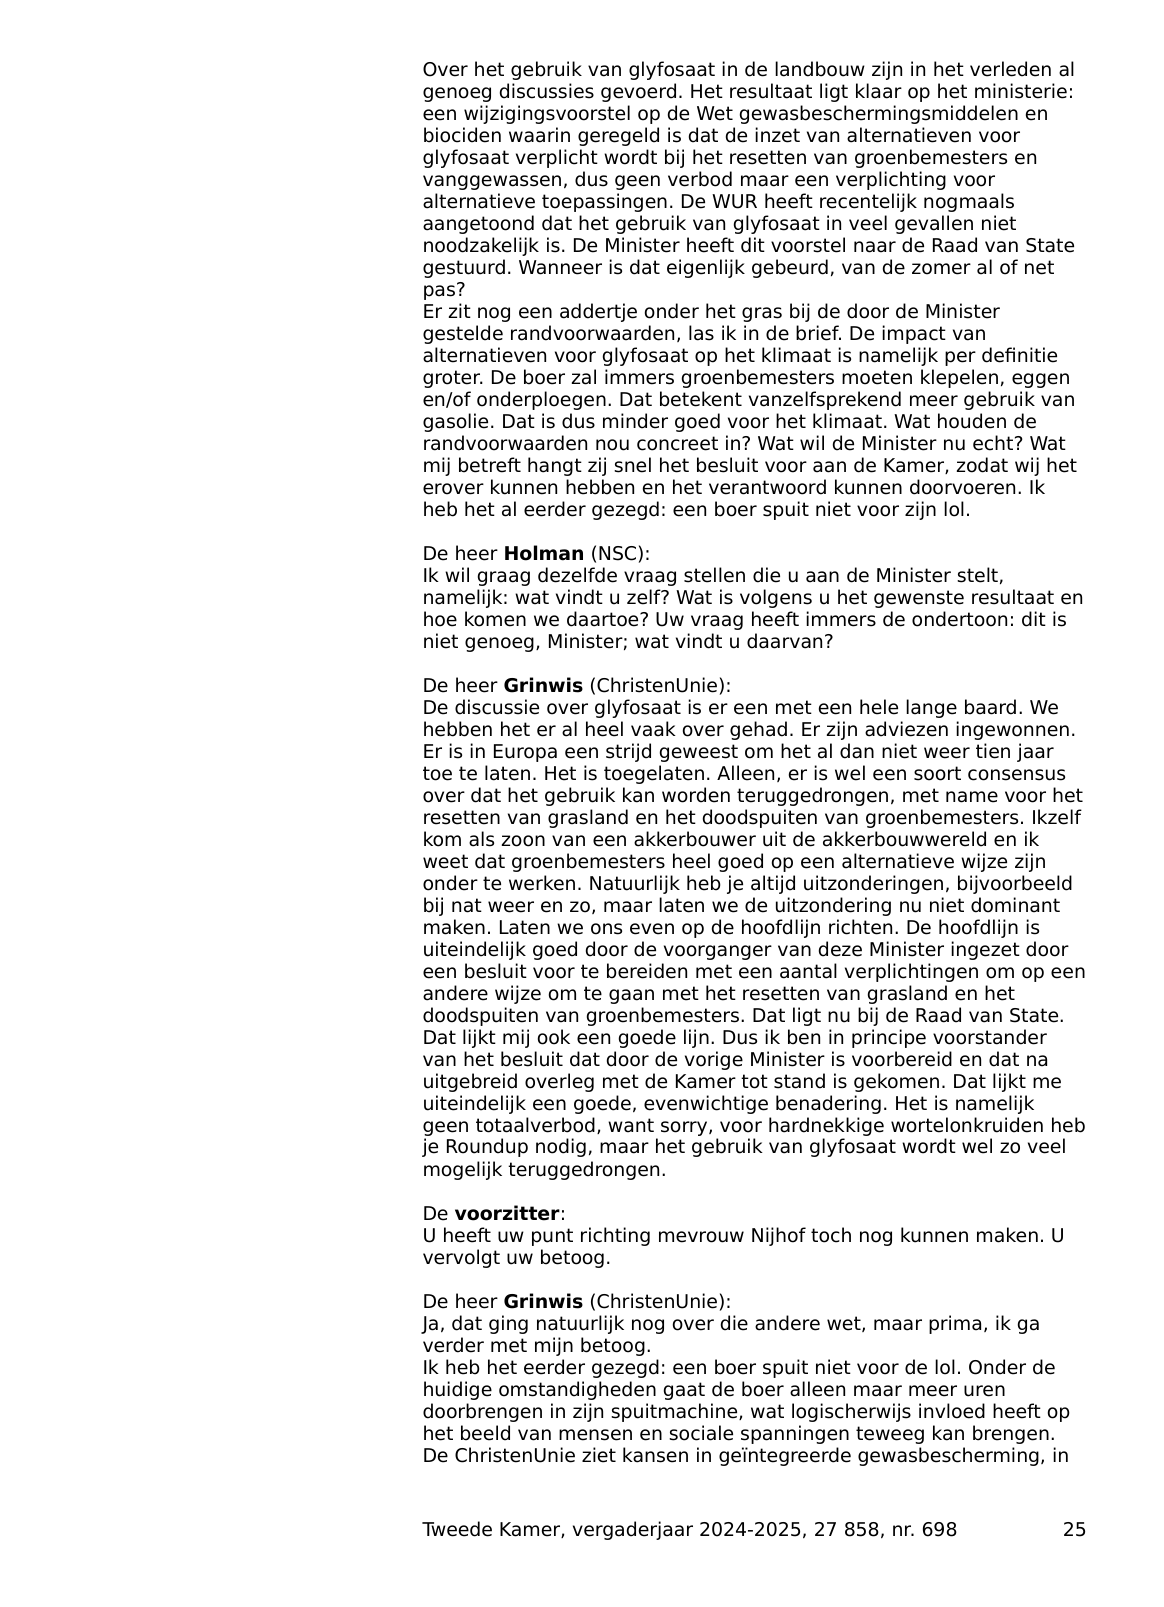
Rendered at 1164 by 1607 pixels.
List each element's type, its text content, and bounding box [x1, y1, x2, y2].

text De discussie over glyfosaat is er een met een hele lange baard. We hebben het er al heel vaak over gehad. Er zijn adviezen ingewonnen. Er is in Europa een strijd geweest om het al dan niet weer tien jaar toe te laten. Het is toegelaten. Alleen, er is wel een soort consensus over dat het gebruik kan worden teruggedrongen, met name voor het resetten van grasland en het doodspuiten van groenbemesters. Ikzelf kom als zoon van een akkerbouwer uit de akkerbouwwereld en ik weet dat groenbemesters heel goed op een alternatieve wijze zijn onder te werken. Natuurlijk heb je altijd uitzonderingen, bijvoorbeeld bij nat weer en zo, maar laten we de uitzondering nu niet dominant maken. Laten we ons even op de hoofdlijn richten. De hoofdlijn is uiteindelijk goed door de voorganger van deze Minister ingezet door een besluit voor te bereiden met een aantal verplichtingen om op een andere wijze om te gaan met het resetten van grasland en het doodspuiten van groenbemesters. Dat ligt nu bij de Raad van State. Dat lijkt mij ook een goede lijn. Dus ik ben in principe voorstander van het besluit dat door de vorige Minister is voorbereid en dat na uitgebreid overleg met de Kamer tot stand is gekomen. Dat lijkt me uiteindelijk een goede, evenwichtige benadering. Het is namelijk geen totaalverbod, want sorry, voor hardnekkige wortelonkruiden heb je Roundup nodig, maar het gebruik van glyfosaat wordt wel zo veel mogelijk teruggedrongen. [422, 697, 1087, 1180]
text De voorzitter: [422, 1203, 1087, 1224]
text De heer Grinwis (ChristenUnie): [422, 675, 1087, 697]
text Ik heb het eerder gezegd: een boer spuit niet voor de lol. Onder de huidige omstandigheden gaat de boer alleen maar meer uren doorbrengen in zijn spuitmachine, wat logischerwijs invloed heeft op het beeld van mensen en sociale spanningen teweeg kan brengen. De ChristenUnie ziet kansen in geïntegreerde gewasbescherming, in [422, 1357, 1087, 1467]
text De heer Grinwis (ChristenUnie): [422, 1291, 1087, 1313]
text De heer Holman (NSC): [422, 543, 1087, 565]
text Ja, dat ging natuurlijk nog over die andere wet, maar prima, ik ga verder met mijn betoog. [422, 1313, 1087, 1357]
text Over het gebruik van glyfosaat in de landbouw zijn in het verleden al genoeg discussies gevoerd. Het resultaat ligt klaar op het ministerie: een wijzigingsvoorstel op de Wet gewasbeschermingsmiddelen en biociden waarin geregeld is dat de inzet van alternatieven voor glyfosaat verplicht wordt bij het resetten van groenbemesters en vanggewassen, dus geen verbod maar een verplichting voor alternatieve toepassingen. De WUR heeft recentelijk nogmaals aangetoond dat het gebruik van glyfosaat in veel gevallen niet noodzakelijk is. De Minister heeft dit voorstel naar de Raad van State gestuurd. Wanneer is dat eigenlijk gebeurd, van de zomer al of net pas? [422, 59, 1087, 301]
text U heeft uw punt richting mevrouw Nijhof toch nog kunnen maken. U vervolgt uw betoog. [422, 1224, 1087, 1268]
text Ik wil graag dezelfde vraag stellen die u aan de Minister stelt, namelijk: wat vindt u zelf? Wat is volgens u het gewenste resultaat en hoe komen we daartoe? Uw vraag heeft immers de ondertoon: dit is niet genoeg, Minister; wat vindt u daarvan? [422, 565, 1087, 653]
text Er zit nog een addertje onder het gras bij de door de Minister gestelde randvoorwaarden, las ik in de brief. De impact van alternatieven voor glyfosaat op het klimaat is namelijk per definitie groter. De boer zal immers groenbemesters moeten klepelen, eggen en/of onderploegen. Dat betekent vanzelfsprekend meer gebruik van gasolie. Dat is dus minder goed voor het klimaat. Wat houden de randvoorwaarden nou concreet in? Wat wil de Minister nu echt? Wat mij betreft hangt zij snel het besluit voor aan de Kamer, zodat wij het erover kunnen hebben en het verantwoord kunnen doorvoeren. Ik heb het al eerder gezegd: een boer spuit niet voor zijn lol. [422, 301, 1087, 521]
